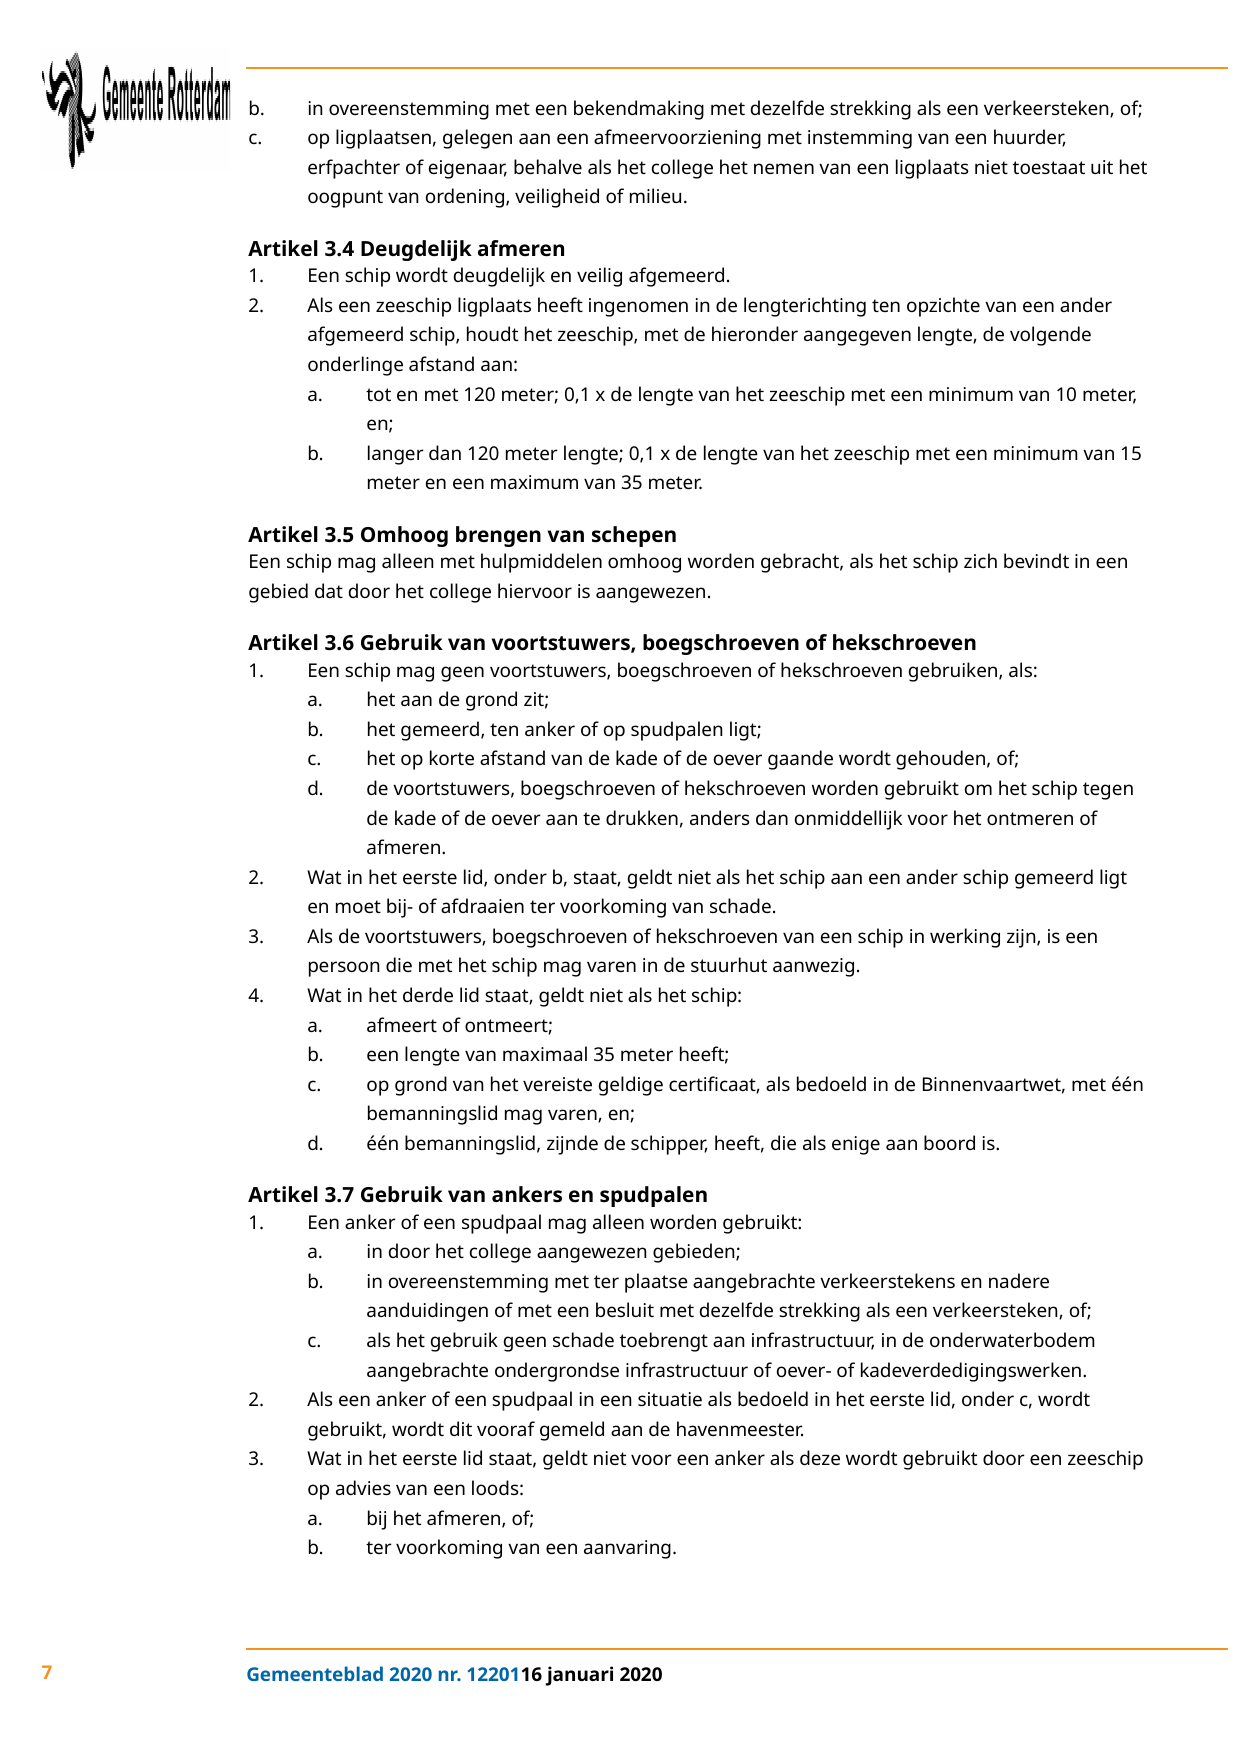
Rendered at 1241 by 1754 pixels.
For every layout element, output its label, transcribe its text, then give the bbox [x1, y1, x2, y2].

list langer dan 120 meter lengte; 0,1 x de lengte van het zeeschip met een minimum van 15 meter en een maximum van 35 meter. [307, 440, 1152, 495]
list op grond van het vereiste geldige certificaat, als bedoeld in de Binnenvaartwet, met één bemanningslid mag varen, en; [307, 1071, 1152, 1126]
text Artikel 3.5 Omhoog brengen van schepen [248, 520, 1152, 548]
list op ligplaatsen, gelegen aan een afmeervoorziening met instemming van een huurder, erfpachter of eigenaar, behalve als het college het nemen van een ligplaats niet toestaat uit het oogpunt van ordening, veiligheid of milieu. [248, 124, 1152, 209]
list als het gebruik geen schade toebrengt aan infrastructuur, in de onderwaterbodem aangebrachte ondergrondse infrastructuur of oever- of kadeverdedigingswerken. [307, 1327, 1152, 1383]
list Een schip mag geen voortstuwers, boegschroeven of hekschroeven gebruiken, als: [248, 657, 1152, 682]
list Als de voortstuwers, boegschroeven of hekschroeven van een schip in werking zijn, is een persoon die met het schip mag varen in de stuurhut aanwezig. [248, 923, 1152, 978]
list in overeenstemming met ter plaatse aangebrachte verkeerstekens en nadere aanduidingen of met een besluit met dezelfde strekking als een verkeersteken, of; [307, 1268, 1152, 1323]
list Als een zeeschip ligplaats heeft ingenomen in de lengterichting ten opzichte van een ander afgemeerd schip, houdt het zeeschip, met de hieronder aangegeven lengte, de volgende onderlinge afstand aan: [248, 292, 1152, 377]
text Artikel 3.7 Gebruik van ankers en spudpalen [248, 1181, 1152, 1209]
text Een schip mag alleen met hulpmiddelen omhoog worden gebracht, als het schip zich bevindt in een gebied dat door het college hiervoor is aangewezen. [248, 548, 1152, 604]
list Wat in het derde lid staat, geldt niet als het schip: [248, 982, 1152, 1008]
list afmeert of ontmeert; [307, 1012, 1152, 1037]
text Artikel 3.6 Gebruik van voortstuwers, boegschroeven of hekschroeven [248, 628, 1152, 657]
list Wat in het eerste lid staat, geldt niet voor een anker als deze wordt gebruikt door een zeeschip op advies van een loods: [248, 1446, 1152, 1501]
picture [41, 47, 231, 172]
list bij het afmeren, of; [307, 1505, 1152, 1531]
list Een anker of een spudpaal mag alleen worden gebruikt: [248, 1209, 1152, 1235]
list het gemeerd, ten anker of op spudpalen ligt; [307, 716, 1152, 742]
list een lengte van maximaal 35 meter heeft; [307, 1041, 1152, 1067]
list het op korte afstand van de kade of de oever gaande wordt gehouden, of; [307, 746, 1152, 771]
list Een schip wordt deugdelijk en veilig afgemeerd. [248, 262, 1152, 288]
list in door het college aangewezen gebieden; [307, 1238, 1152, 1264]
list de voortstuwers, boegschroeven of hekschroeven worden gebruikt om het schip tegen de kade of de oever aan te drukken, anders dan onmiddellijk voor het ontmeren of afmeren. [307, 775, 1152, 860]
list Als een anker of een spudpaal in een situatie als bedoeld in het eerste lid, onder c, wordt gebruikt, wordt dit vooraf gemeld aan de havenmeester. [248, 1386, 1152, 1442]
list het aan de grond zit; [307, 686, 1152, 712]
list Wat in het eerste lid, onder b, staat, geldt niet als het schip aan een ander schip gemeerd ligt en moet bij- of afdraaien ter voorkoming van schade. [248, 864, 1152, 919]
list tot en met 120 meter; 0,1 x de lengte van het zeeschip met een minimum van 10 meter, en; [307, 381, 1152, 436]
list ter voorkoming van een aanvaring. [307, 1534, 1152, 1560]
list één bemanningslid, zijnde de schipper, heeft, die als enige aan boord is. [307, 1130, 1152, 1156]
list in overeenstemming met een bekendmaking met dezelfde strekking als een verkeersteken, of; [248, 95, 1152, 121]
text Artikel 3.4 Deugdelijk afmeren [248, 234, 1152, 262]
